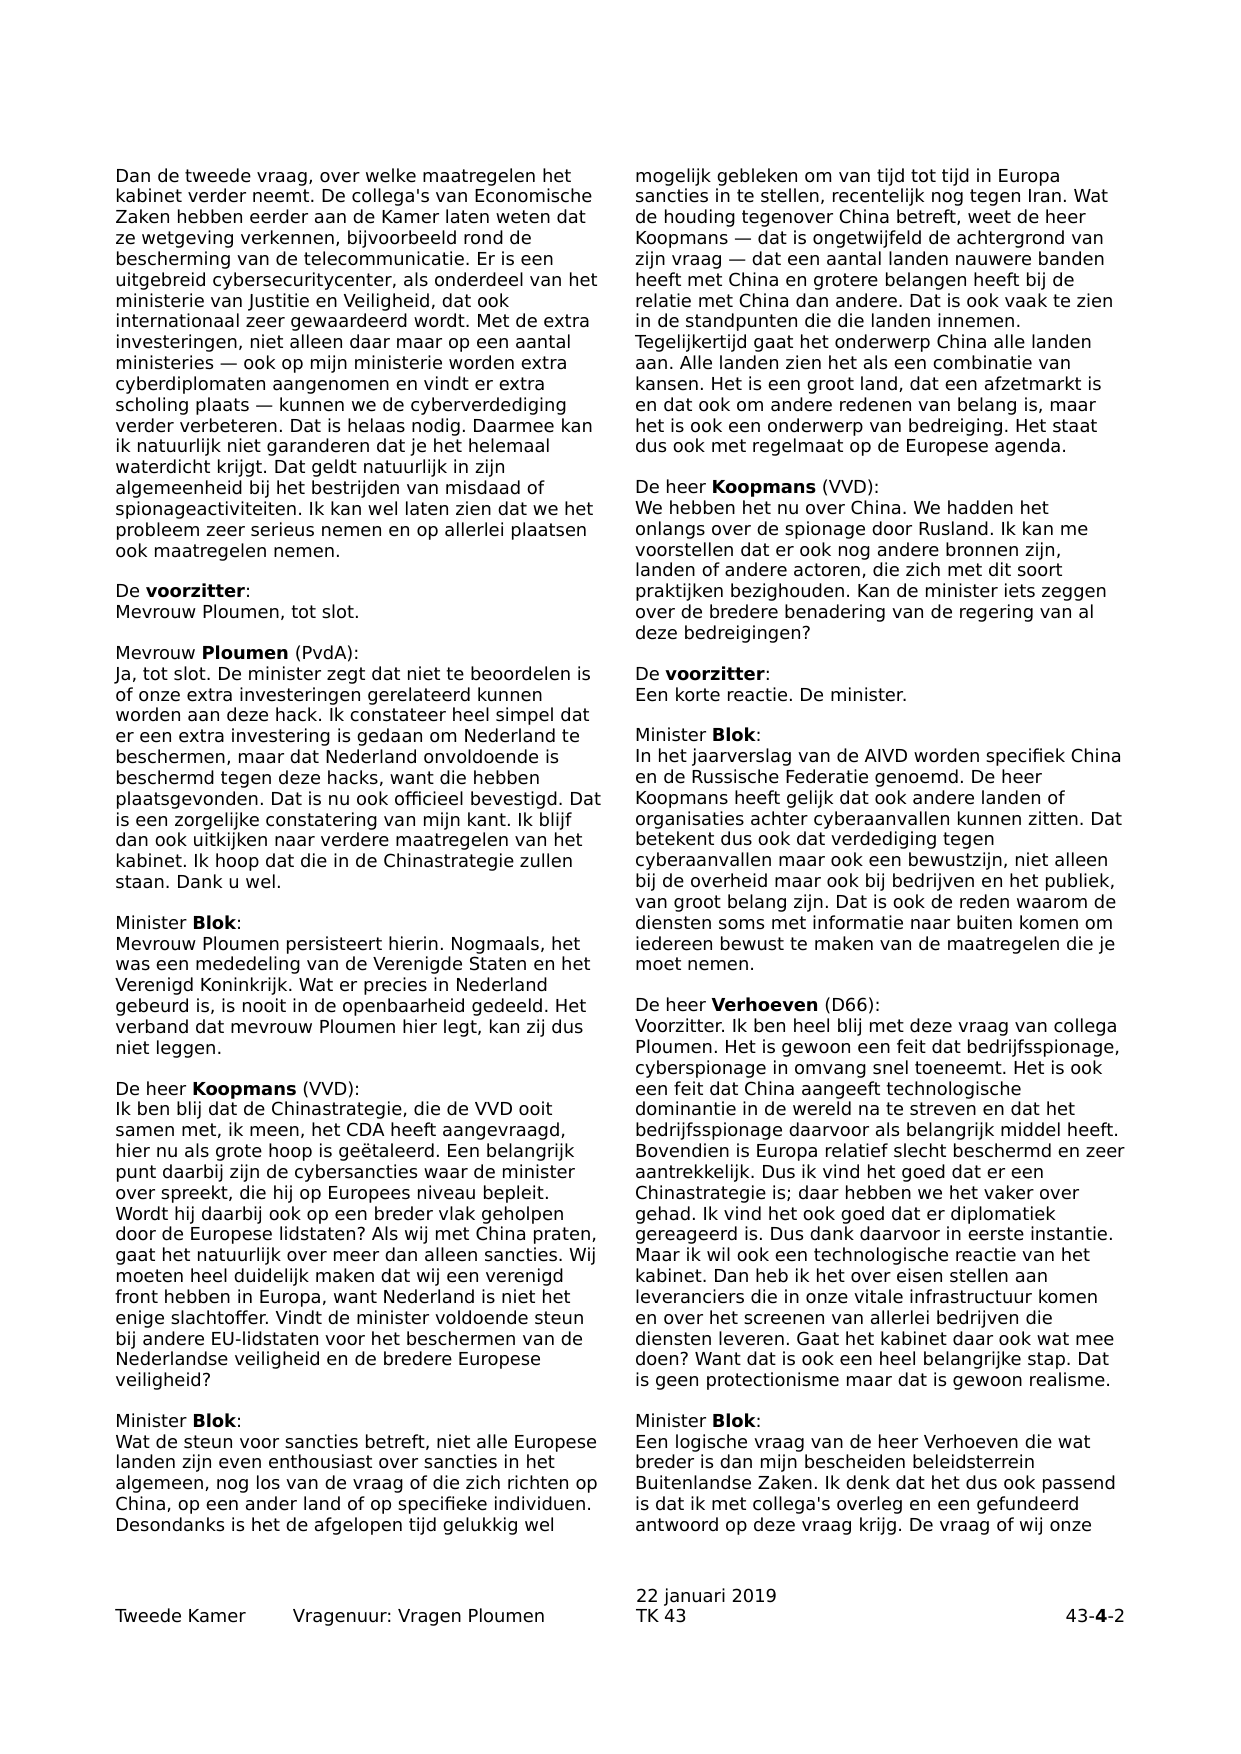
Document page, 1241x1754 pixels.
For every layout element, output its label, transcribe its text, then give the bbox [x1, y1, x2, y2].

text Minister Blok: [115, 1411, 605, 1431]
text De heer Koopmans (VVD): [635, 477, 1125, 498]
text De voorzitter: [115, 581, 605, 602]
text De heer Verhoeven (D66): [635, 995, 1125, 1016]
text Ik ben blij dat de Chinastrategie, die de VVD ooit samen met, ik meen, het CDA heeft aangevraagd, hier nu als grote hoop is geëtaleerd. Een belangrijk punt daarbij zijn de cybersancties waar de minister over spreekt, die hij op Europees niveau bepleit. Wordt hij daarbij ook op een breder vlak geholpen door de Europese lidstaten? Als wij met China praten, gaat het natuurlijk over meer dan alleen sancties. Wij moeten heel duidelijk maken dat wij een verenigd front hebben in Europa, want Nederland is niet het enige slachtoffer. Vindt de minister voldoende steun bij andere EU-lidstaten voor het beschermen van de Nederlandse veiligheid en de bredere Europese veiligheid? [115, 1099, 605, 1391]
text Mevrouw Ploumen (PvdA): [115, 643, 605, 663]
text Minister Blok: [115, 913, 605, 933]
text Mevrouw Ploumen persisteert hierin. Nogmaals, het was een mededeling van de Verenigde Staten en het Verenigd Koninkrijk. Wat er precies in Nederland gebeurd is, is nooit in de openbaarheid gedeeld. Het verband dat mevrouw Ploumen hier legt, kan zij dus niet leggen. [115, 933, 605, 1058]
text We hebben het nu over China. We hadden het onlangs over de spionage door Rusland. Ik kan me voorstellen dat er ook nog andere bronnen zijn, landen of andere actoren, die zich met dit soort praktijken bezighouden. Kan de minister iets zeggen over de bredere benadering van de regering van al deze bedreigingen? [635, 498, 1125, 643]
text Een logische vraag van de heer Verhoeven die wat breder is dan mijn bescheiden beleidsterrein Buitenlandse Zaken. Ik denk dat het dus ook passend is dat ik met collega's overleg en een gefundeerd antwoord op deze vraag krijg. De vraag of wij onze [635, 1431, 1125, 1536]
text Voorzitter. Ik ben heel blij met deze vraag van collega Ploumen. Het is gewoon een feit dat bedrijfsspionage, cyberspionage in omvang snel toeneemt. Het is ook een feit dat China aangeeft technologische dominantie in de wereld na te streven en dat het bedrijfsspionage daarvoor als belangrijk middel heeft. Bovendien is Europa relatief slecht beschermd en zeer aantrekkelijk. Dus ik vind het goed dat er een Chinastrategie is; daar hebben we het vaker over gehad. Ik vind het ook goed dat er diplomatiek gereageerd is. Dus dank daarvoor in eerste instantie. Maar ik wil ook een technologische reactie van het kabinet. Dan heb ik het over eisen stellen aan leveranciers die in onze vitale infrastructuur komen en over het screenen van allerlei bedrijven die diensten leveren. Gaat het kabinet daar ook wat mee doen? Want dat is ook een heel belangrijke stap. Dat is geen protectionisme maar dat is gewoon realisme. [635, 1016, 1125, 1391]
text Minister Blok: [635, 725, 1125, 746]
text Mevrouw Ploumen, tot slot. [115, 602, 605, 623]
text Ja, tot slot. De minister zegt dat niet te beoordelen is of onze extra investeringen gerelateerd kunnen worden aan deze hack. Ik constateer heel simpel dat er een extra investering is gedaan om Nederland te beschermen, maar dat Nederland onvoldoende is beschermd tegen deze hacks, want die hebben plaatsgevonden. Dat is nu ook officieel bevestigd. Dat is een zorgelijke constatering van mijn kant. Ik blijf dan ook uitkijken naar verdere maatregelen van het kabinet. Ik hoop dat die in de Chinastrategie zullen staan. Dank u wel. [115, 663, 605, 893]
text Minister Blok: [635, 1411, 1125, 1431]
text De voorzitter: [635, 663, 1125, 684]
text mogelijk gebleken om van tijd tot tijd in Europa sancties in te stellen, recentelijk nog tegen Iran. Wat de houding tegenover China betreft, weet de heer Koopmans — dat is ongetwijfeld de achtergrond van zijn vraag — dat een aantal landen nauwere banden heeft met China en grotere belangen heeft bij de relatie met China dan andere. Dat is ook vaak te zien in de standpunten die die landen innemen. Tegelijkertijd gaat het onderwerp China alle landen aan. Alle landen zien het als een combinatie van kansen. Het is een groot land, dat een afzetmarkt is en dat ook om andere redenen van belang is, maar het is ook een onderwerp van bedreiging. Het staat dus ook met regelmaat op de Europese agenda. [635, 165, 1125, 457]
text In het jaarverslag van de AIVD worden specifiek China en de Russische Federatie genoemd. De heer Koopmans heeft gelijk dat ook andere landen of organisaties achter cyberaanvallen kunnen zitten. Dat betekent dus ook dat verdediging tegen cyberaanvallen maar ook een bewustzijn, niet alleen bij de overheid maar ook bij bedrijven en het publiek, van groot belang zijn. Dat is ook de reden waarom de diensten soms met informatie naar buiten komen om iedereen bewust te maken van de maatregelen die je moet nemen. [635, 746, 1125, 975]
text Een korte reactie. De minister. [635, 684, 1125, 705]
text De heer Koopmans (VVD): [115, 1078, 605, 1099]
text Wat de steun voor sancties betreft, niet alle Europese landen zijn even enthousiast over sancties in het algemeen, nog los van de vraag of die zich richten op China, op een ander land of op specifieke individuen. Desondanks is het de afgelopen tijd gelukkig wel [115, 1431, 605, 1536]
text Dan de tweede vraag, over welke maatregelen het kabinet verder neemt. De collega's van Economische Zaken hebben eerder aan de Kamer laten weten dat ze wetgeving verkennen, bijvoorbeeld rond de bescherming van de telecommunicatie. Er is een uitgebreid cybersecuritycenter, als onderdeel van het ministerie van Justitie en Veiligheid, dat ook internationaal zeer gewaardeerd wordt. Met de extra investeringen, niet alleen daar maar op een aantal ministeries — ook op mijn ministerie worden extra cyberdiplomaten aangenomen en vindt er extra scholing plaats — kunnen we de cyberverdediging verder verbeteren. Dat is helaas nodig. Daarmee kan ik natuurlijk niet garanderen dat je het helemaal waterdicht krijgt. Dat geldt natuurlijk in zijn algemeenheid bij het bestrijden van misdaad of spionageactiviteiten. Ik kan wel laten zien dat we het probleem zeer serieus nemen en op allerlei plaatsen ook maatregelen nemen. [115, 165, 605, 561]
